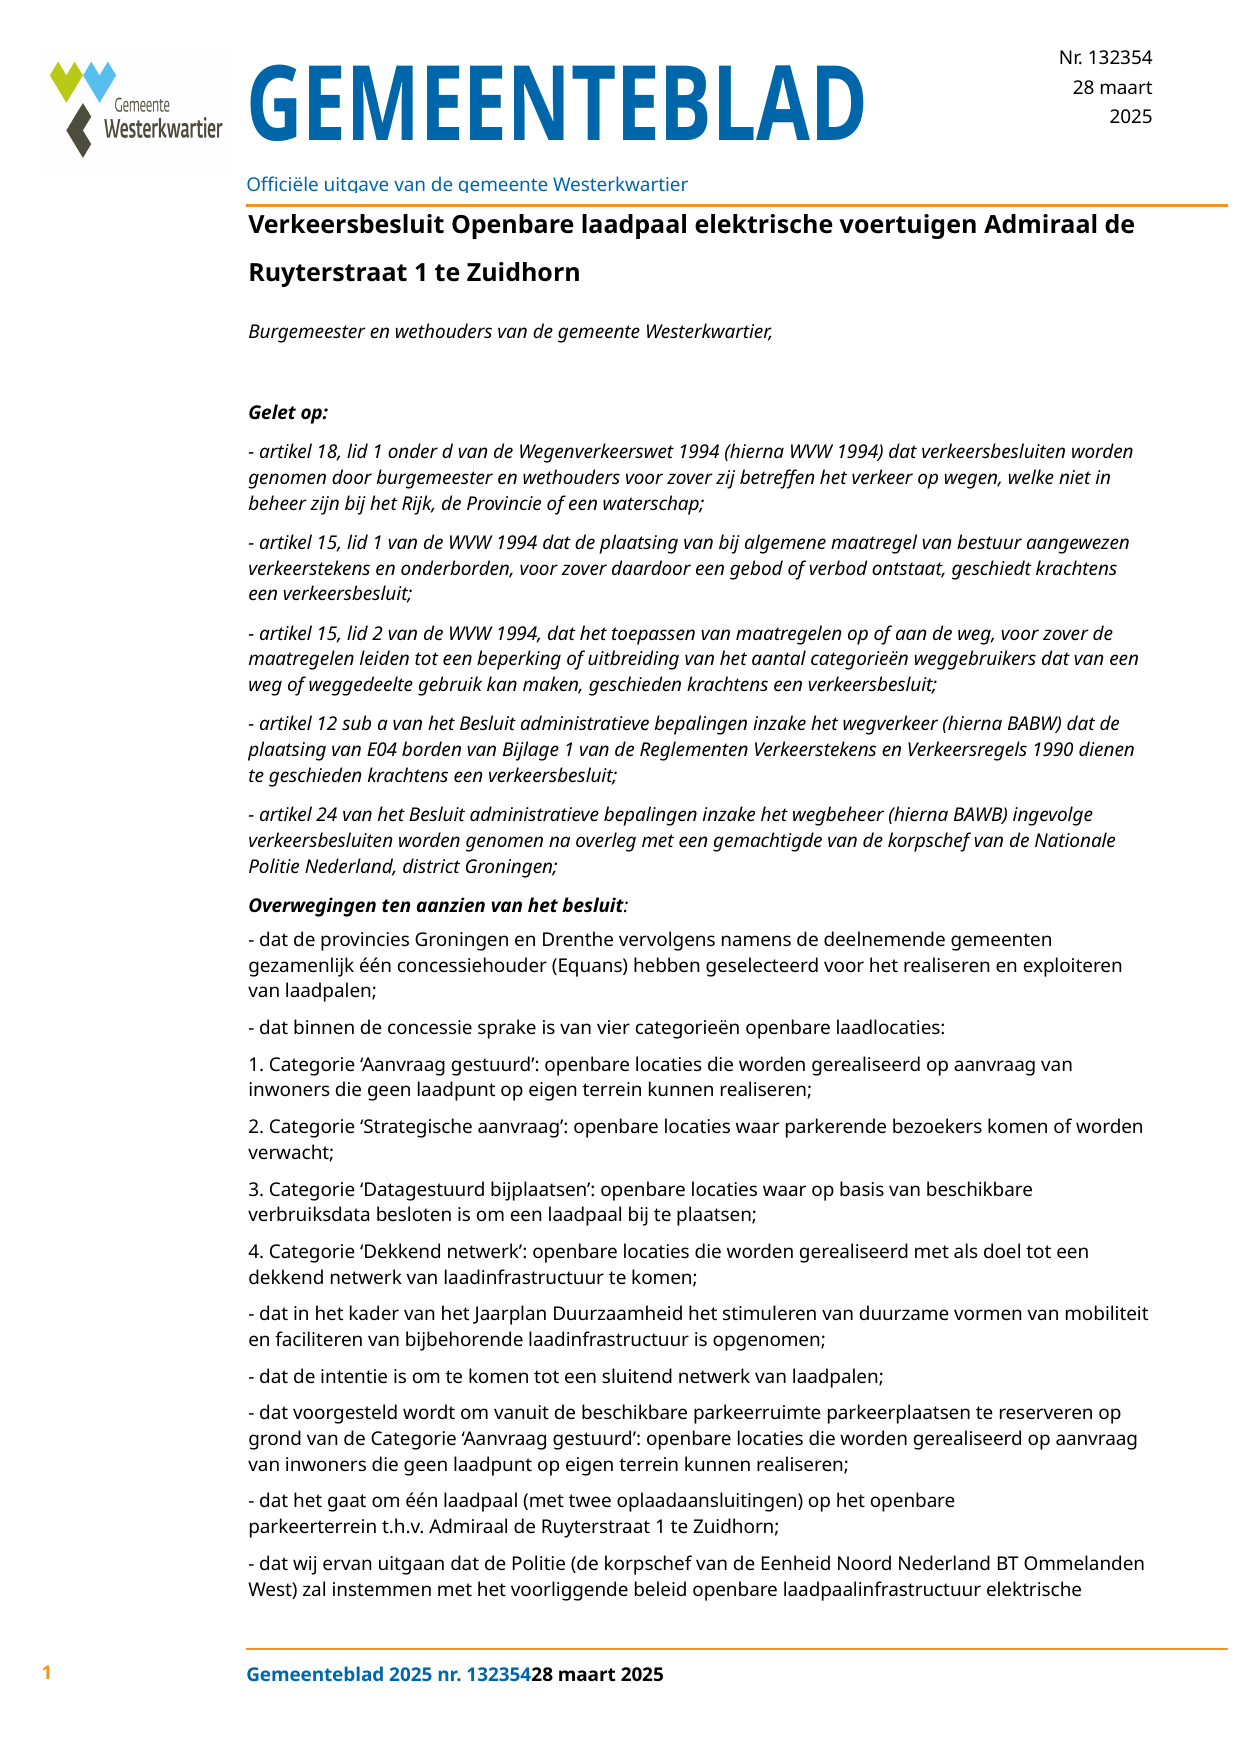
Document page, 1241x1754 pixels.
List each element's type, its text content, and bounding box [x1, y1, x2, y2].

text - dat in het kader van het Jaarplan Duurzaamheid het stimuleren van duurzame vormen van mobiliteit en faciliteren van bijbehorende laadinfrastructuur is opgenomen; [248, 1301, 1152, 1352]
text - artikel 15, lid 1 van de WVW 1994 dat de plaatsing van bij algemene maatregel van bestuur aangewezen verkeerstekens en onderborden, voor zover daardoor een gebod of verbod ontstaat, geschiedt krachtens een verkeersbesluit; [248, 529, 1152, 606]
text - dat het gaat om één laadpaal (met twee oplaadaansluitingen) op het openbare parkeerterrein t.h.v. Admiraal de Ruyterstraat 1 te Zuidhorn; [248, 1488, 1152, 1539]
text Burgemeester en wethouders van de gemeente Westerkwartier, [248, 318, 1152, 344]
text - artikel 24 van het Besluit administratieve bepalingen inzake het wegbeheer (hierna BAWB) ingevolge verkeersbesluiten worden genomen na overleg met een gemachtigde van de korpschef van de Nationale Politie Nederland, district Groningen; [248, 801, 1152, 878]
text Gelet op: [248, 399, 1152, 425]
text - dat de intentie is om te komen tot een sluitend netwerk van laadpalen; [248, 1363, 1152, 1389]
text - artikel 15, lid 2 van de WVW 1994, dat het toepassen van maatregelen op of aan de weg, voor zover de maatregelen leiden tot een beperking of uitbreiding van het aantal categorieën weggebruikers dat van een weg of weggedeelte gebruik kan maken, geschieden krachtens een verkeersbesluit; [248, 620, 1152, 697]
text - dat voorgesteld wordt om vanuit de beschikbare parkeerruimte parkeerplaatsen te reserveren op grond van de Categorie ‘Aanvraag gestuurd’: openbare locaties die worden gerealiseerd op aanvraag van inwoners die geen laadpunt op eigen terrein kunnen realiseren; [248, 1399, 1152, 1477]
text 3. Categorie ‘Datagestuurd bijplaatsen’: openbare locaties waar op basis van beschikbare verbruiksdata besloten is om een laadpaal bij te plaatsen; [248, 1176, 1152, 1227]
text Verkeersbesluit Openbare laadpaal elektrische voertuigen Admiraal de Ruyterstraat 1 te Zuidhorn [248, 207, 1152, 288]
text - dat binnen de concessie sprake is van vier categorieën openbare laadlocaties: [248, 1014, 1152, 1040]
text 2. Categorie ‘Strategische aanvraag’: openbare locaties waar parkerende bezoekers komen of worden verwacht; [248, 1113, 1152, 1165]
text - artikel 12 sub a van het Besluit administratieve bepalingen inzake het wegverkeer (hierna BABW) dat de plaatsing van E04 borden van Bijlage 1 van de Reglementen Verkeerstekens en Verkeersregels 1990 dienen te geschieden krachtens een verkeersbesluit; [248, 711, 1152, 788]
text - artikel 18, lid 1 onder d van de Wegenverkeerswet 1994 (hierna WVW 1994) dat verkeersbesluiten worden genomen door burgemeester en wethouders voor zover zij betreffen het verkeer op wegen, welke niet in beheer zijn bij het Rijk, de Provincie of een waterschap; [248, 438, 1152, 516]
text 4. Categorie ‘Dekkend netwerk’: openbare locaties die worden gerealiseerd met als doel tot een dekkend netwerk van laadinfrastructuur te komen; [248, 1238, 1152, 1289]
text - dat wij ervan uitgaan dat de Politie (de korpschef van de Eenheid Noord Nederland BT Ommelanden West) zal instemmen met het voorliggende beleid openbare laadpaalinfrastructuur elektrische [248, 1550, 1152, 1602]
text Overwegingen ten aanzien van het besluit: [248, 892, 1152, 918]
picture [41, 47, 231, 172]
text 1. Categorie ‘Aanvraag gestuurd’: openbare locaties die worden gerealiseerd op aanvraag van inwoners die geen laadpunt op eigen terrein kunnen realiseren; [248, 1051, 1152, 1102]
text - dat de provincies Groningen en Drenthe vervolgens namens de deelnemende gemeenten gezamenlijk één concessiehouder (Equans) hebben geselecteerd voor het realiseren en exploiteren van laadpalen; [248, 926, 1152, 1003]
